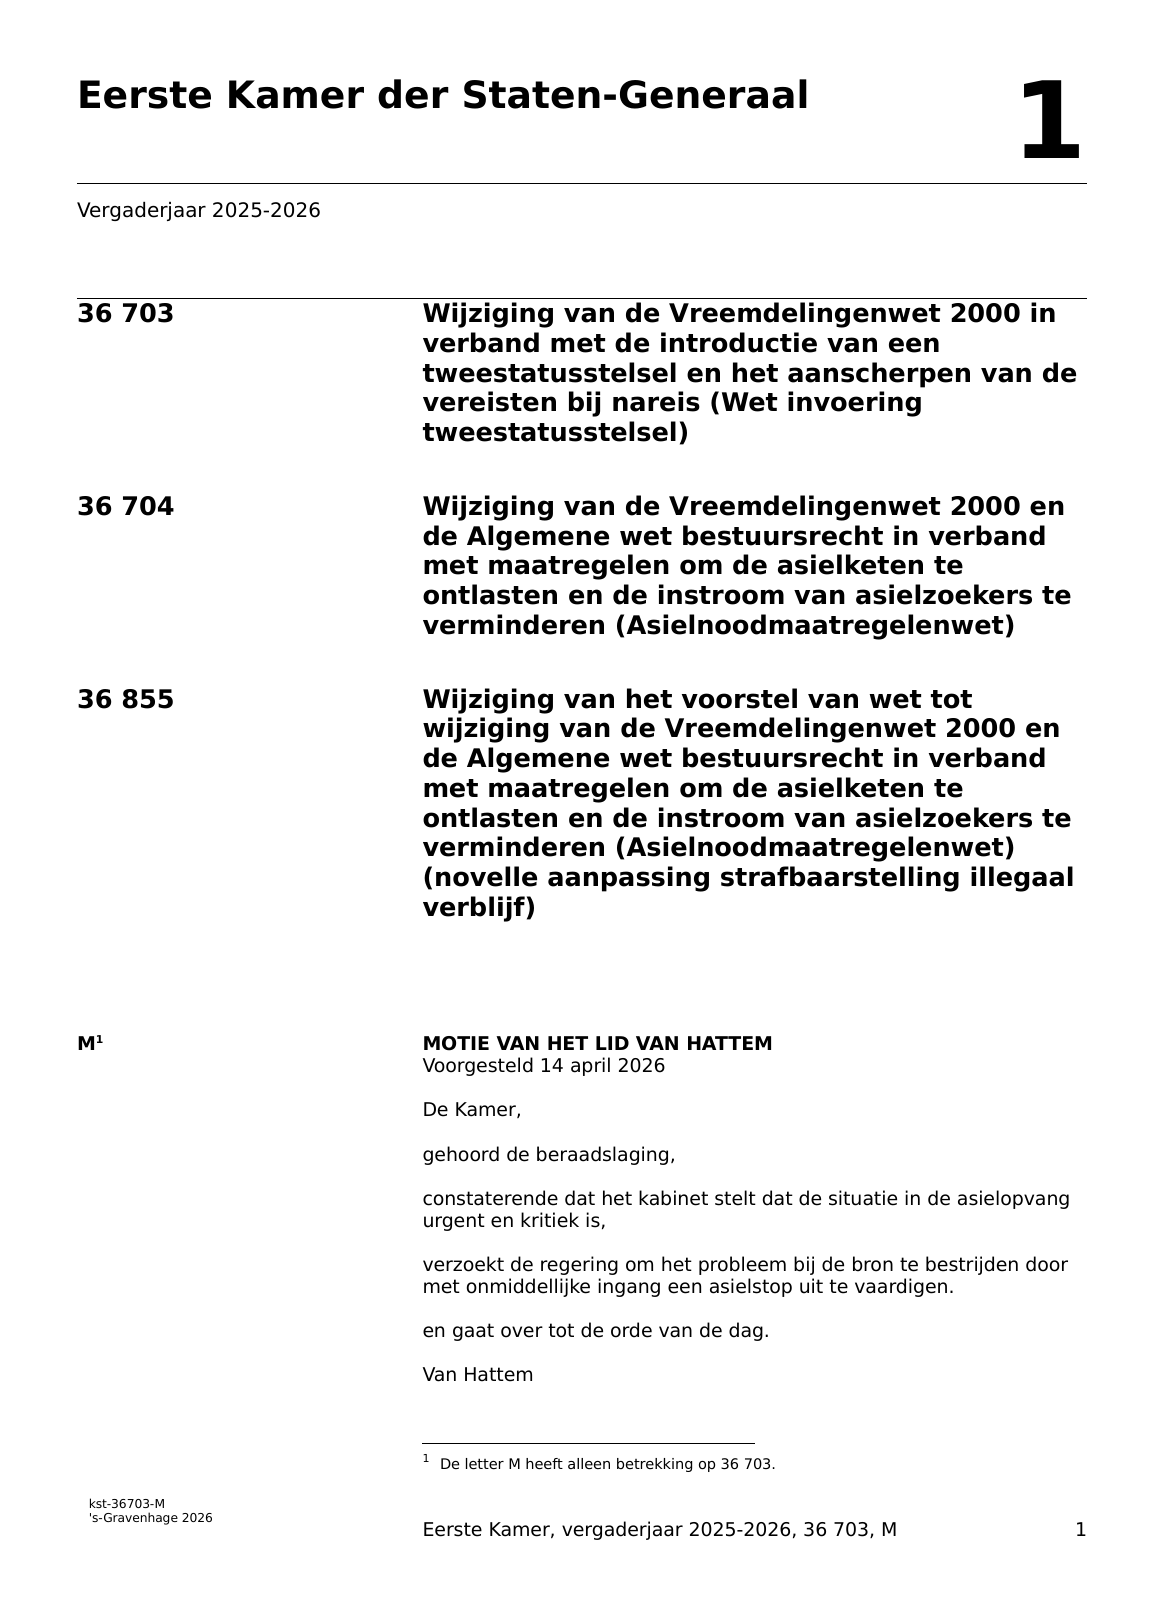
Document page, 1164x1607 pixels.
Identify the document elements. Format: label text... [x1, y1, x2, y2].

text gehoord de beraadslaging, [422, 1143, 1087, 1165]
text De Kamer, [422, 1099, 1087, 1121]
text Van Hattem [422, 1364, 1087, 1386]
table_header 1 [886, 59, 1087, 183]
text constaterende dat het kabinet stelt dat de situatie in de asielopvang urgent en kritiek is, [422, 1188, 1087, 1232]
text en gaat over tot de orde van de dag. [422, 1320, 1087, 1342]
table_cell Vergaderjaar 2025-2026 [77, 184, 1087, 298]
subtitle 36 703 Wijziging van de Vreemdelingenwet 2000 in verband met de introductie van een tweestatusstelsel en het aanscherpen van de vereisten bij nareis (Wet invoering tweestatusstelsel) [77, 299, 1087, 447]
text 's-Gravenhage 2026 [88, 1511, 323, 1525]
text Voorgesteld 14 april 2026 [422, 1055, 1087, 1077]
subtitle 36 855 Wijziging van het voorstel van wet tot wijziging van de Vreemdelingenwet 2000 en de Algemene wet bestuursrecht in verband met maatregelen om de asielketen te ontlasten en de instroom van asielzoekers te verminderen (Asielnoodmaatregelenwet) (novelle aanpassing strafbaarstelling illegaal verblijf) [77, 684, 1087, 922]
table_header Eerste Kamer der Staten-Generaal [77, 59, 886, 183]
text De letter M heeft alleen betrekking op 36 703. [422, 1452, 1087, 1474]
text verzoekt de regering om het probleem bij de bron te bestrijden door met onmiddellijke ingang een asielstop uit te vaardigen. [422, 1254, 1087, 1298]
subtitle M MOTIE VAN HET LID VAN HATTEM [77, 1033, 1087, 1055]
text kst-36703-M [88, 1497, 323, 1511]
subtitle 36 704 Wijziging van de Vreemdelingenwet 2000 en de Algemene wet bestuursrecht in verband met maatregelen om de asielketen te ontlasten en de instroom van asielzoekers te verminderen (Asielnoodmaatregelenwet) [77, 492, 1087, 640]
